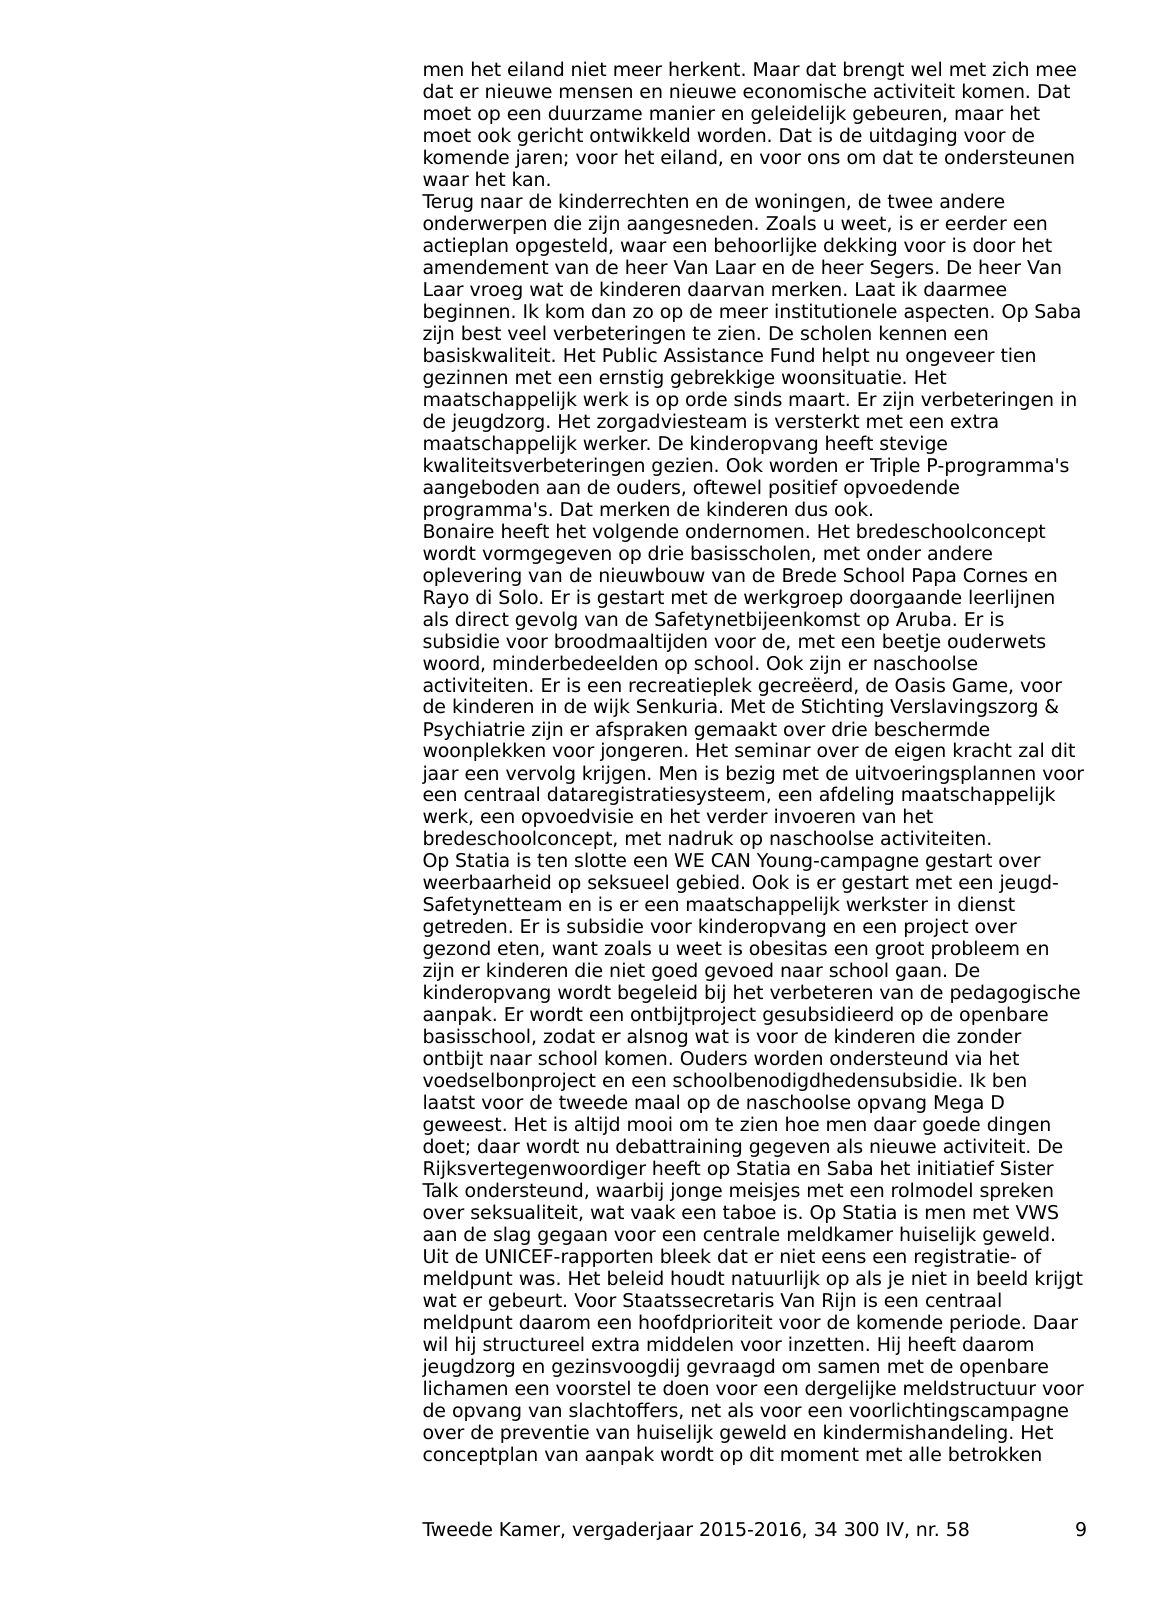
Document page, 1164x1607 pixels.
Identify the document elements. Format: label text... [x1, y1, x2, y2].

text Terug naar de kinderrechten en de woningen, de twee andere onderwerpen die zijn aangesneden. Zoals u weet, is er eerder een actieplan opgesteld, waar een behoorlijke dekking voor is door het amendement van de heer Van Laar en de heer Segers. De heer Van Laar vroeg wat de kinderen daarvan merken. Laat ik daarmee beginnen. Ik kom dan zo op de meer institutionele aspecten. Op Saba zijn best veel verbeteringen te zien. De scholen kennen een basiskwaliteit. Het Public Assistance Fund helpt nu ongeveer tien gezinnen met een ernstig gebrekkige woonsituatie. Het maatschappelijk werk is op orde sinds maart. Er zijn verbeteringen in de jeugdzorg. Het zorgadviesteam is versterkt met een extra maatschappelijk werker. De kinderopvang heeft stevige kwaliteitsverbeteringen gezien. Ook worden er Triple P-programma's aangeboden aan de ouders, oftewel positief opvoedende programma's. Dat merken de kinderen dus ook. [422, 191, 1087, 521]
text men het eiland niet meer herkent. Maar dat brengt wel met zich mee dat er nieuwe mensen en nieuwe economische activiteit komen. Dat moet op een duurzame manier en geleidelijk gebeuren, maar het moet ook gericht ontwikkeld worden. Dat is de uitdaging voor de komende jaren; voor het eiland, en voor ons om dat te ondersteunen waar het kan. [422, 59, 1087, 191]
text Bonaire heeft het volgende ondernomen. Het bredeschoolconcept wordt vormgegeven op drie basisscholen, met onder andere oplevering van de nieuwbouw van de Brede School Papa Cornes en Rayo di Solo. Er is gestart met de werkgroep doorgaande leerlijnen als direct gevolg van de Safetynetbijeenkomst op Aruba. Er is subsidie voor broodmaaltijden voor de, met een beetje ouderwets woord, minderbedeelden op school. Ook zijn er naschoolse activiteiten. Er is een recreatieplek gecreëerd, de Oasis Game, voor de kinderen in de wijk Senkuria. Met de Stichting Verslavingszorg & Psychiatrie zijn er afspraken gemaakt over drie beschermde woonplekken voor jongeren. Het seminar over de eigen kracht zal dit jaar een vervolg krijgen. Men is bezig met de uitvoeringsplannen voor een centraal dataregistratiesysteem, een afdeling maatschappelijk werk, een opvoedvisie en het verder invoeren van het bredeschoolconcept, met nadruk op naschoolse activiteiten. [422, 521, 1087, 850]
text Op Statia is ten slotte een WE CAN Young-campagne gestart over weerbaarheid op seksueel gebied. Ook is er gestart met een jeugd-Safetynetteam en is er een maatschappelijk werkster in dienst getreden. Er is subsidie voor kinderopvang en een project over gezond eten, want zoals u weet is obesitas een groot probleem en zijn er kinderen die niet goed gevoed naar school gaan. De kinderopvang wordt begeleid bij het verbeteren van de pedagogische aanpak. Er wordt een ontbijtproject gesubsidieerd op de openbare basisschool, zodat er alsnog wat is voor de kinderen die zonder ontbijt naar school komen. Ouders worden ondersteund via het voedselbonproject en een schoolbenodigdhedensubsidie. Ik ben laatst voor de tweede maal op de naschoolse opvang Mega D geweest. Het is altijd mooi om te zien hoe men daar goede dingen doet; daar wordt nu debattraining gegeven als nieuwe activiteit. De Rijksvertegenwoordiger heeft op Statia en Saba het initiatief Sister Talk ondersteund, waarbij jonge meisjes met een rolmodel spreken over seksualiteit, wat vaak een taboe is. Op Statia is men met VWS aan de slag gegaan voor een centrale meldkamer huiselijk geweld. Uit de UNICEF-rapporten bleek dat er niet eens een registratie- of meldpunt was. Het beleid houdt natuurlijk op als je niet in beeld krijgt wat er gebeurt. Voor Staatssecretaris Van Rijn is een centraal meldpunt daarom een hoofdprioriteit voor de komende periode. Daar wil hij structureel extra middelen voor inzetten. Hij heeft daarom jeugdzorg en gezinsvoogdij gevraagd om samen met de openbare lichamen een voorstel te doen voor een dergelijke meldstructuur voor de opvang van slachtoffers, net als voor een voorlichtingscampagne over de preventie van huiselijk geweld en kindermishandeling. Het conceptplan van aanpak wordt op dit moment met alle betrokken [422, 850, 1087, 1466]
